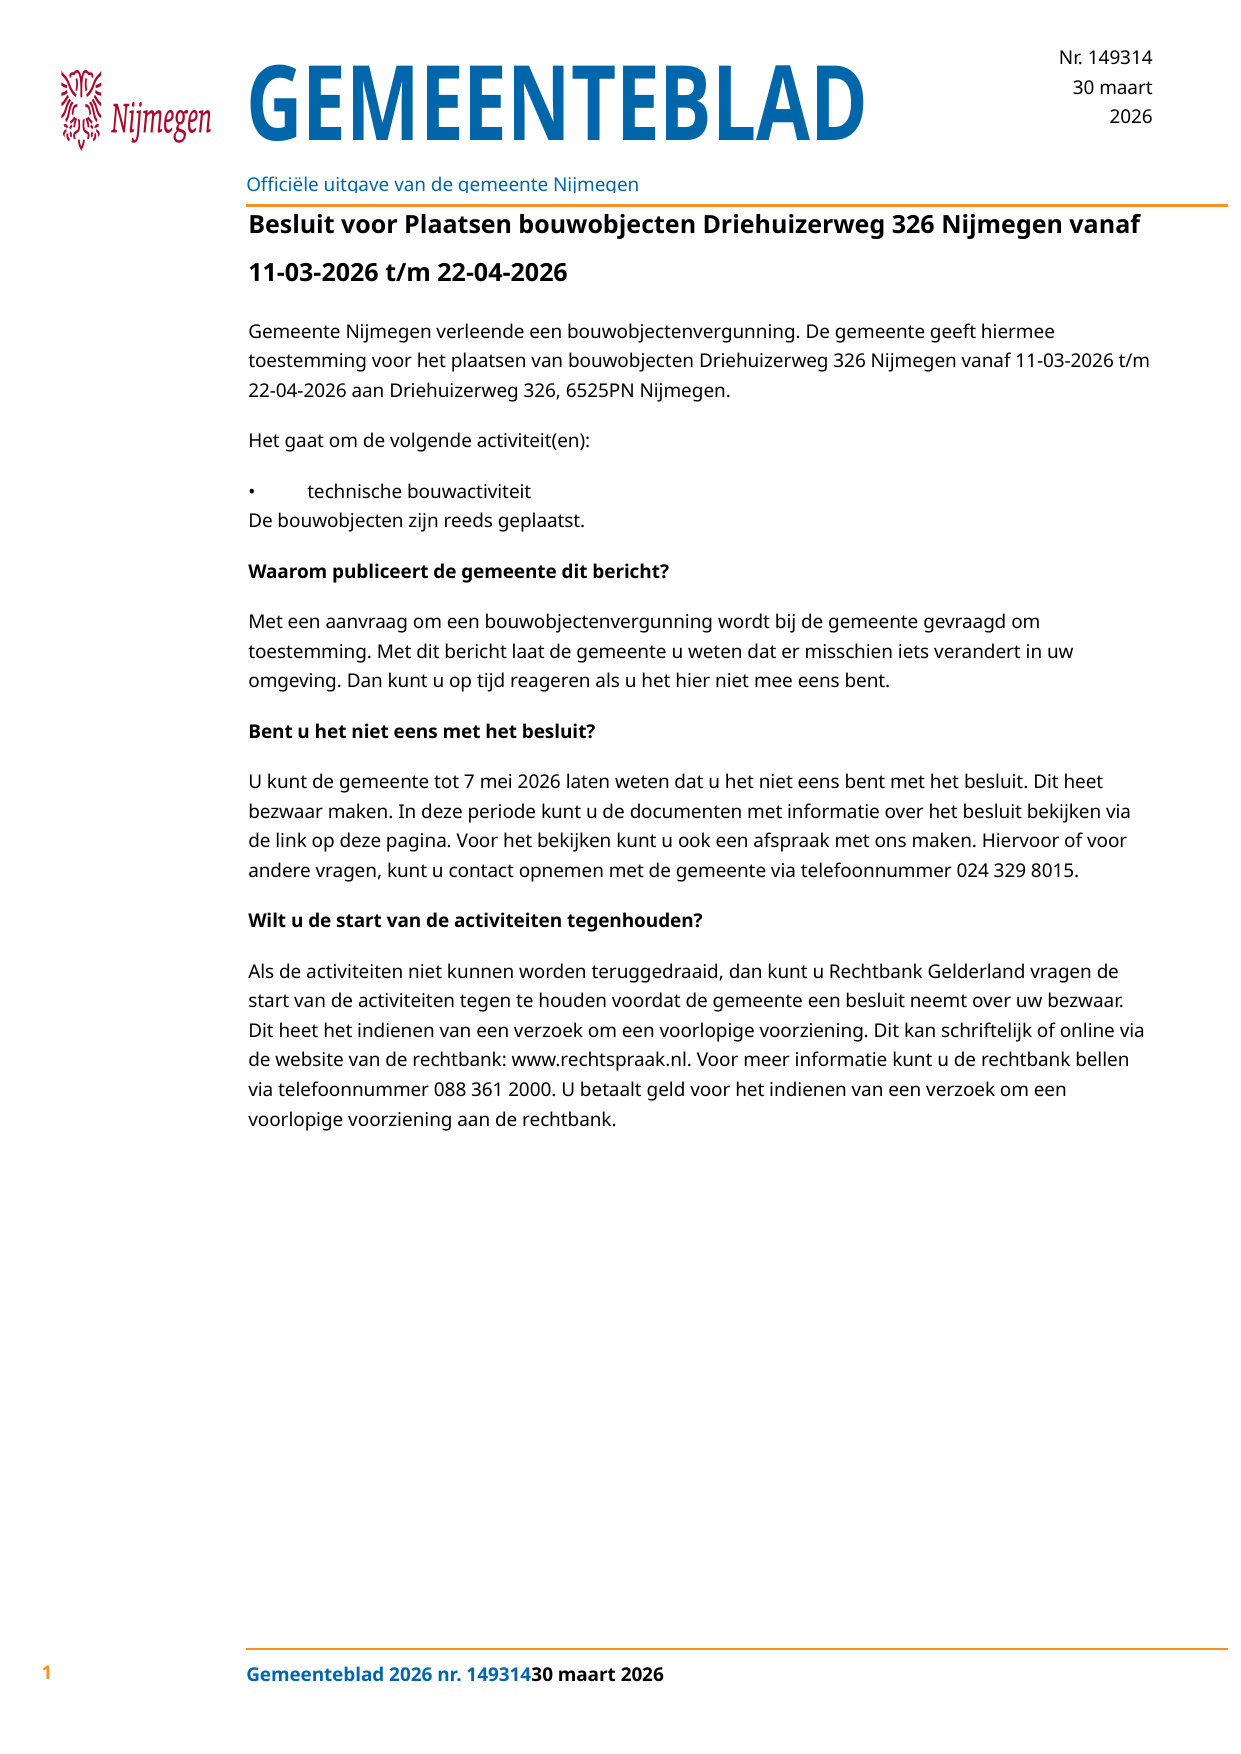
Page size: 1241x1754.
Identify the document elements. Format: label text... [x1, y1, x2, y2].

picture [41, 47, 231, 172]
text Het gaat om de volgende activiteit(en): [248, 427, 1152, 453]
text Met een aanvraag om een bouwobjectenvergunning wordt bij de gemeente gevraagd om toestemming. Met dit bericht laat de gemeente u weten dat er misschien iets verandert in uw omgeving. Dan kunt u op tijd reageren als u het hier niet mee eens bent. [248, 608, 1152, 693]
list technische bouwactiviteit [248, 478, 1152, 504]
text Gemeente Nijmegen verleende een bouwobjectenvergunning. De gemeente geeft hiermee toestemming voor het plaatsen van bouwobjecten Driehuizerweg 326 Nijmegen vanaf 11-03-2026 t/m 22-04-2026 aan Driehuizerweg 326, 6525PN Nijmegen. [248, 318, 1152, 403]
text Waarom publiceert de gemeente dit bericht? [248, 558, 1152, 584]
text Wilt u de start van de activiteiten tegenhouden? [248, 907, 1152, 933]
text Besluit voor Plaatsen bouwobjecten Driehuizerweg 326 Nijmegen vanaf 11-03-2026 t/m 22-04-2026 [248, 207, 1152, 288]
text De bouwobjecten zijn reeds geplaatst. [248, 507, 1152, 533]
text U kunt de gemeente tot 7 mei 2026 laten weten dat u het niet eens bent met het besluit. Dit heet bezwaar maken. In deze periode kunt u de documenten met informatie over het besluit bekijken via de link op deze pagina. Voor het bekijken kunt u ook een afspraak met ons maken. Hiervoor of voor andere vragen, kunt u contact opnemen met de gemeente via telefoonnummer 024 329 8015. [248, 768, 1152, 883]
text Als de activiteiten niet kunnen worden teruggedraaid, dan kunt u Rechtbank Gelderland vragen de start van de activiteiten tegen te houden voordat de gemeente een besluit neemt over uw bezwaar. Dit heet het indienen van een verzoek om een voorlopige voorziening. Dit kan schriftelijk of online via de website van de rechtbank: www.rechtspraak.nl. Voor meer informatie kunt u de rechtbank bellen via telefoonnummer 088 361 2000. U betaalt geld voor het indienen van een verzoek om een voorlopige voorziening aan de rechtbank. [248, 958, 1152, 1132]
text Bent u het niet eens met het besluit? [248, 718, 1152, 744]
